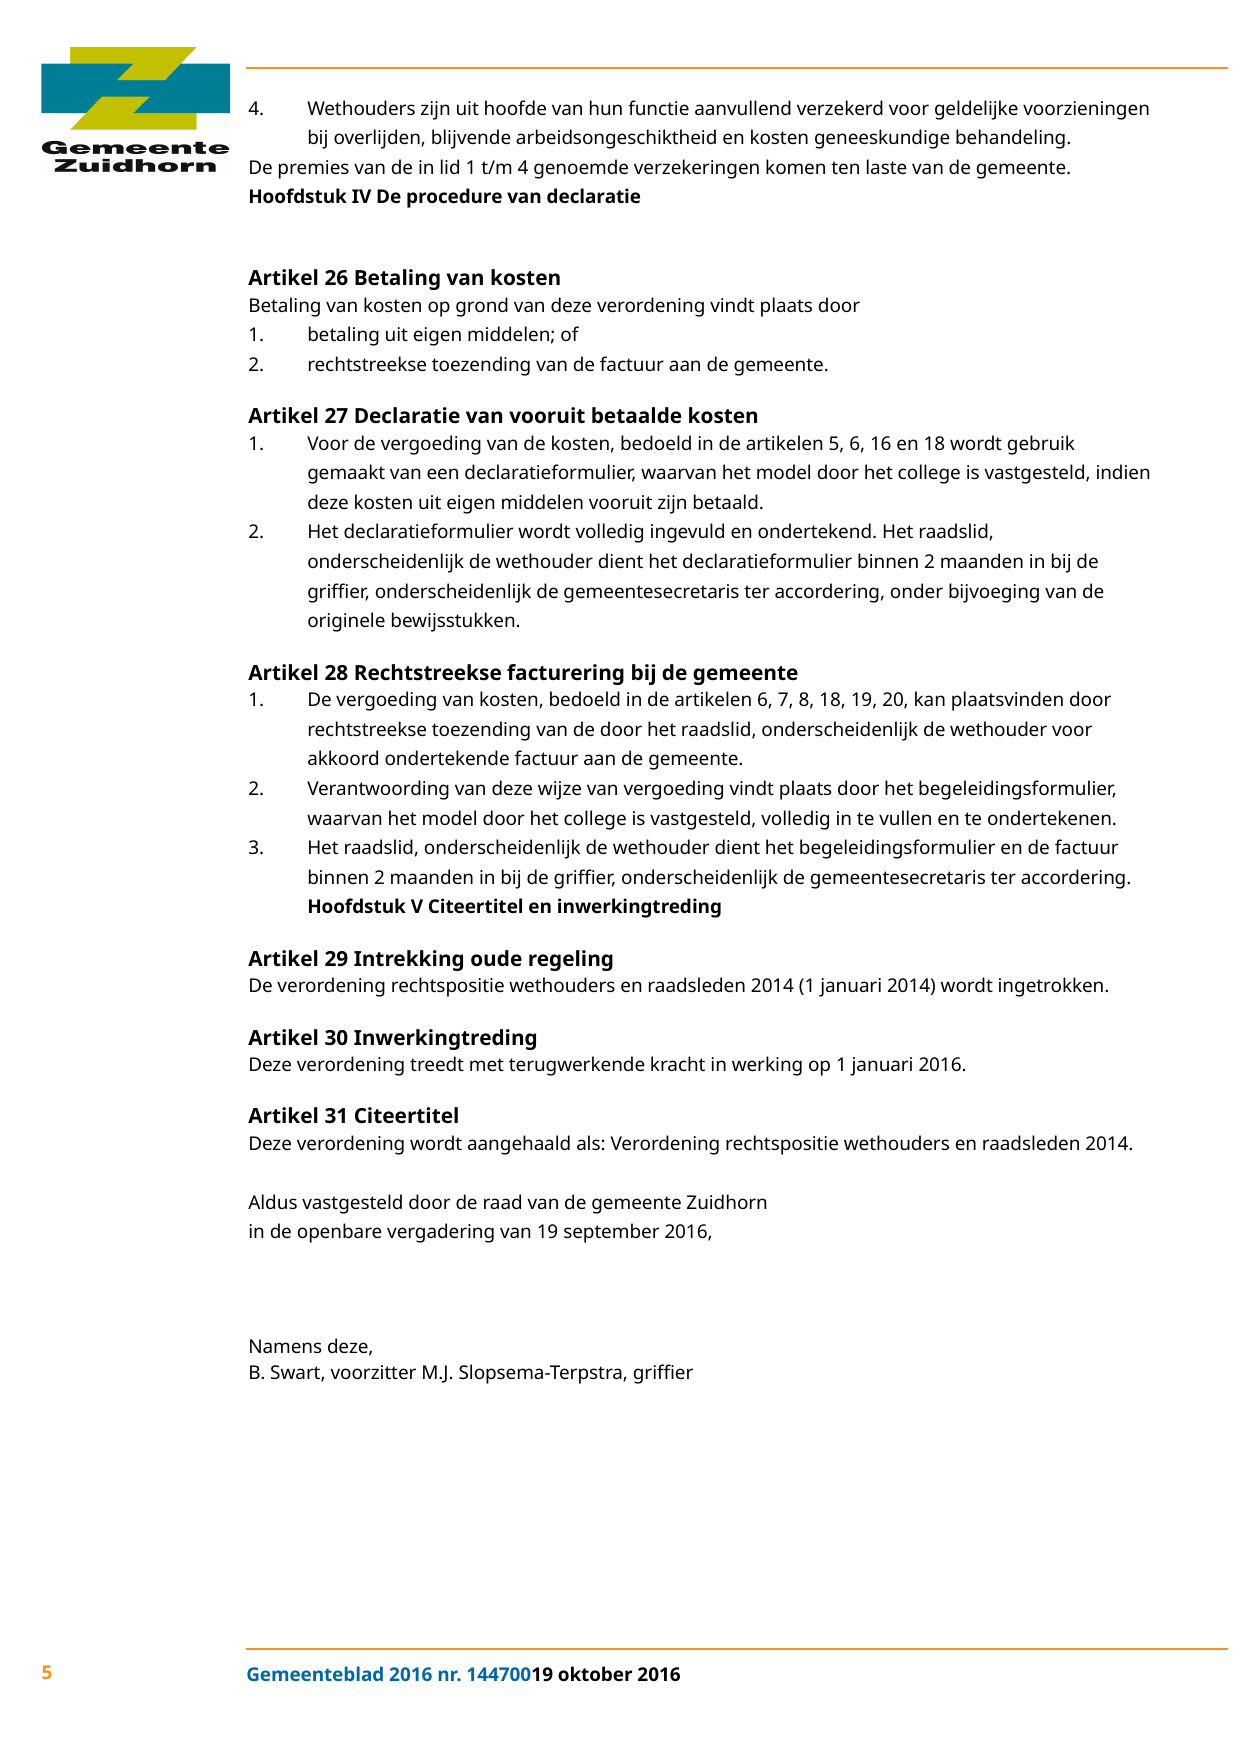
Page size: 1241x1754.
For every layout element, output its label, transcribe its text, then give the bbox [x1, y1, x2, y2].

text Deze verordening treedt met terugwerkende kracht in werking op 1 januari 2016. [248, 1051, 1152, 1077]
text Namens deze, [248, 1333, 1152, 1359]
text De premies van de in lid 1 t/m 4 genoemde verzekeringen komen ten laste van de gemeente. [248, 154, 1152, 180]
text Artikel 26 Betaling van kosten [248, 263, 1152, 292]
text Artikel 28 Rechtstreekse facturering bij de gemeente [248, 658, 1152, 686]
list Hoofdstuk V Citeertitel en inwerkingtreding [248, 893, 1152, 919]
list betaling uit eigen middelen; of [248, 322, 1152, 347]
list Voor de vergoeding van de kosten, bedoeld in de artikelen 5, 6, 16 en 18 wordt gebruik gemaakt van een declaratieformulier, waarvan het model door het college is vastgesteld, indien deze kosten uit eigen middelen vooruit zijn betaald. [248, 430, 1152, 515]
list Het raadslid, onderscheidenlijk de wethouder dient het begeleidingsformulier en de factuur binnen 2 maanden in bij de griffier, onderscheidenlijk de gemeentesecretaris ter accordering. [248, 834, 1152, 889]
text Artikel 31 Citeertitel [248, 1102, 1152, 1130]
text Aldus vastgesteld door de raad van de gemeente Zuidhorn [248, 1189, 1152, 1215]
text Artikel 27 Declaratie van vooruit betaalde kosten [248, 402, 1152, 430]
text B. Swart, voorzitter M.J. Slopsema-Terpstra, griffier [248, 1359, 1152, 1385]
text Hoofdstuk IV De procedure van declaratie [248, 183, 1152, 209]
text Deze verordening wordt aangehaald als: Verordening rechtspositie wethouders en raadsleden 2014. [248, 1130, 1152, 1156]
text in de openbare vergadering van 19 september 2016, [248, 1219, 1152, 1244]
text Betaling van kosten op grond van deze verordening vindt plaats door [248, 292, 1152, 318]
list De vergoeding van kosten, bedoeld in de artikelen 6, 7, 8, 18, 19, 20, kan plaatsvinden door rechtstreekse toezending van de door het raadslid, onderscheidenlijk de wethouder voor akkoord ondertekende factuur aan de gemeente. [248, 686, 1152, 771]
list Wethouders zijn uit hoofde van hun functie aanvullend verzekerd voor geldelijke voorzieningen bij overlijden, blijvende arbeidsongeschiktheid en kosten geneeskundige behandeling. [248, 95, 1152, 150]
text De verordening rechtspositie wethouders en raadsleden 2014 (1 januari 2014) wordt ingetrokken. [248, 972, 1152, 998]
picture [41, 47, 231, 172]
text Artikel 30 Inwerkingtreding [248, 1023, 1152, 1051]
list rechtstreekse toezending van de factuur aan de gemeente. [248, 351, 1152, 377]
text Artikel 29 Intrekking oude regeling [248, 944, 1152, 972]
list Het declaratieformulier wordt volledig ingevuld en ondertekend. Het raadslid, onderscheidenlijk de wethouder dient het declaratieformulier binnen 2 maanden in bij de griffier, onderscheidenlijk de gemeentesecretaris ter accordering, onder bijvoeging van de originele bewijsstukken. [248, 519, 1152, 633]
list Verantwoording van deze wijze van vergoeding vindt plaats door het begeleidingsformulier, waarvan het model door het college is vastgesteld, volledig in te vullen en te ondertekenen. [248, 775, 1152, 830]
